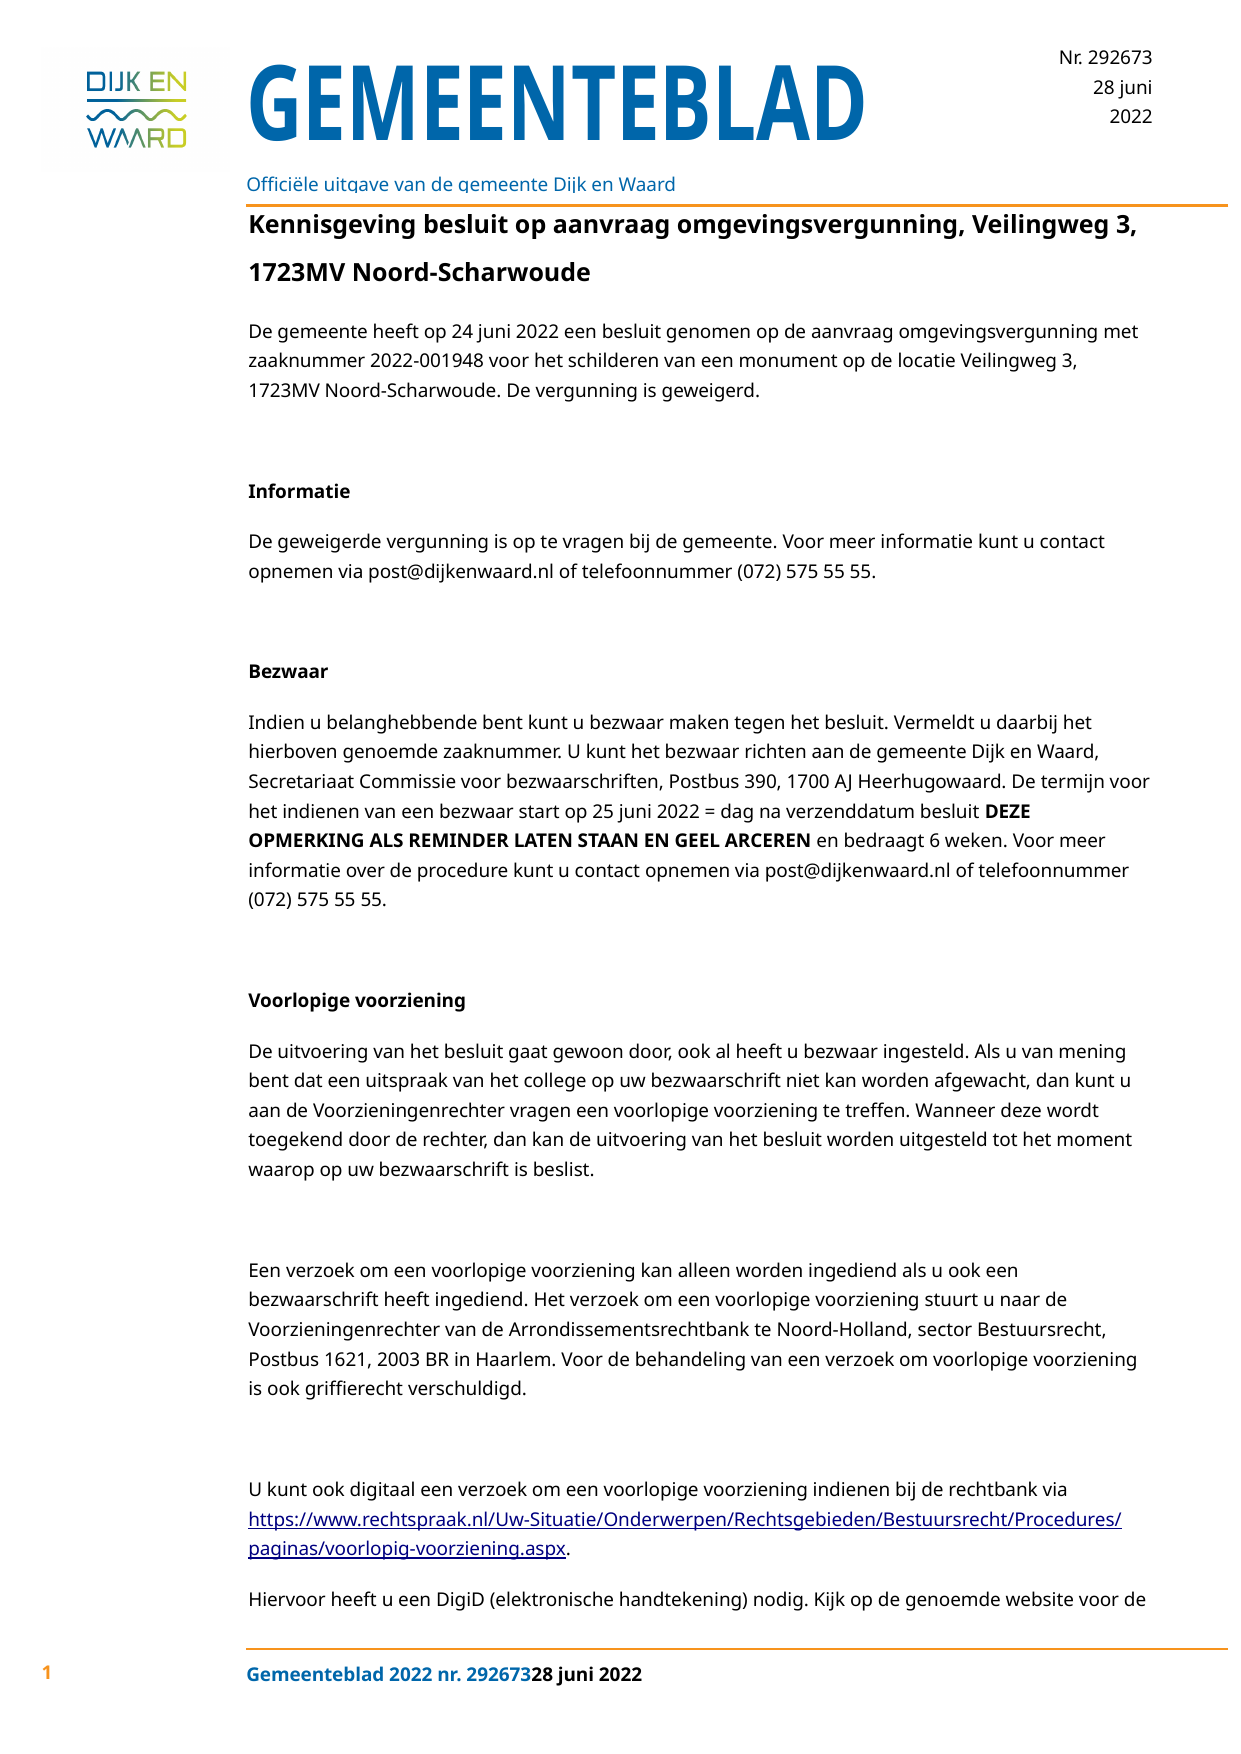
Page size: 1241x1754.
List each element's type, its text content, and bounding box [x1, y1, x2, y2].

text Indien u belanghebbende bent kunt u bezwaar maken tegen het besluit. Vermeldt u daarbij het hierboven genoemde zaaknummer. U kunt het bezwaar richten aan de gemeente Dijk en Waard, Secretariaat Commissie voor bezwaarschriften, Postbus 390, 1700 AJ Heerhugowaard. De termijn voor het indienen van een bezwaar start op 25 juni 2022 = dag na verzenddatum besluit DEZE OPMERKING ALS REMINDER LATEN STAAN EN GEEL ARCEREN en bedraagt 6 weken. Voor meer informatie over de procedure kunt u contact opnemen via post@dijkenwaard.nl of telefoonnummer (072) 575 55 55. [248, 709, 1152, 912]
text Een verzoek om een voorlopige voorziening kan alleen worden ingediend als u ook een bezwaarschrift heeft ingediend. Het verzoek om een voorlopige voorziening stuurt u naar de Voorzieningenrechter van de Arrondissementsrechtbank te Noord-Holland, sector Bestuursrecht, Postbus 1621, 2003 BR in Haarlem. Voor de behandeling van een verzoek om voorlopige voorziening is ook griffierecht verschuldigd. [248, 1257, 1152, 1401]
text De geweigerde vergunning is op te vragen bij de gemeente. Voor meer informatie kunt u contact opnemen via post@dijkenwaard.nl of telefoonnummer (072) 575 55 55. [248, 528, 1152, 584]
text Voorlopige voorziening [248, 987, 1152, 1013]
text Hiervoor heeft u een DigiD (elektronische handtekening) nodig. Kijk op de genoemde website voor de [248, 1586, 1152, 1612]
text Bezwaar [248, 659, 1152, 684]
picture [41, 47, 231, 172]
text Informatie [248, 478, 1152, 504]
text U kunt ook digitaal een verzoek om een voorlopige voorziening indienen bij de rechtbank via https://www.rechtspraak.nl/Uw-Situatie/Onderwerpen/Rechtsgebieden/Bestuursrecht/Procedures/paginas/voorlopig-voorziening.aspx. [248, 1476, 1152, 1561]
text De uitvoering van het besluit gaat gewoon door, ook al heeft u bezwaar ingesteld. Als u van mening bent dat een uitspraak van het college op uw bezwaarschrift niet kan worden afgewacht, dan kunt u aan de Voorzieningenrechter vragen een voorlopige voorziening te treffen. Wanneer deze wordt toegekend door de rechter, dan kan de uitvoering van het besluit worden uitgesteld tot het moment waarop op uw bezwaarschrift is beslist. [248, 1038, 1152, 1182]
text De gemeente heeft op 24 juni 2022 een besluit genomen op de aanvraag omgevingsvergunning met zaaknummer 2022-001948 voor het schilderen van een monument op de locatie Veilingweg 3, 1723MV Noord-Scharwoude. De vergunning is geweigerd. [248, 318, 1152, 403]
text Kennisgeving besluit op aanvraag omgevingsvergunning, Veilingweg 3, 1723MV Noord-Scharwoude [248, 207, 1152, 288]
